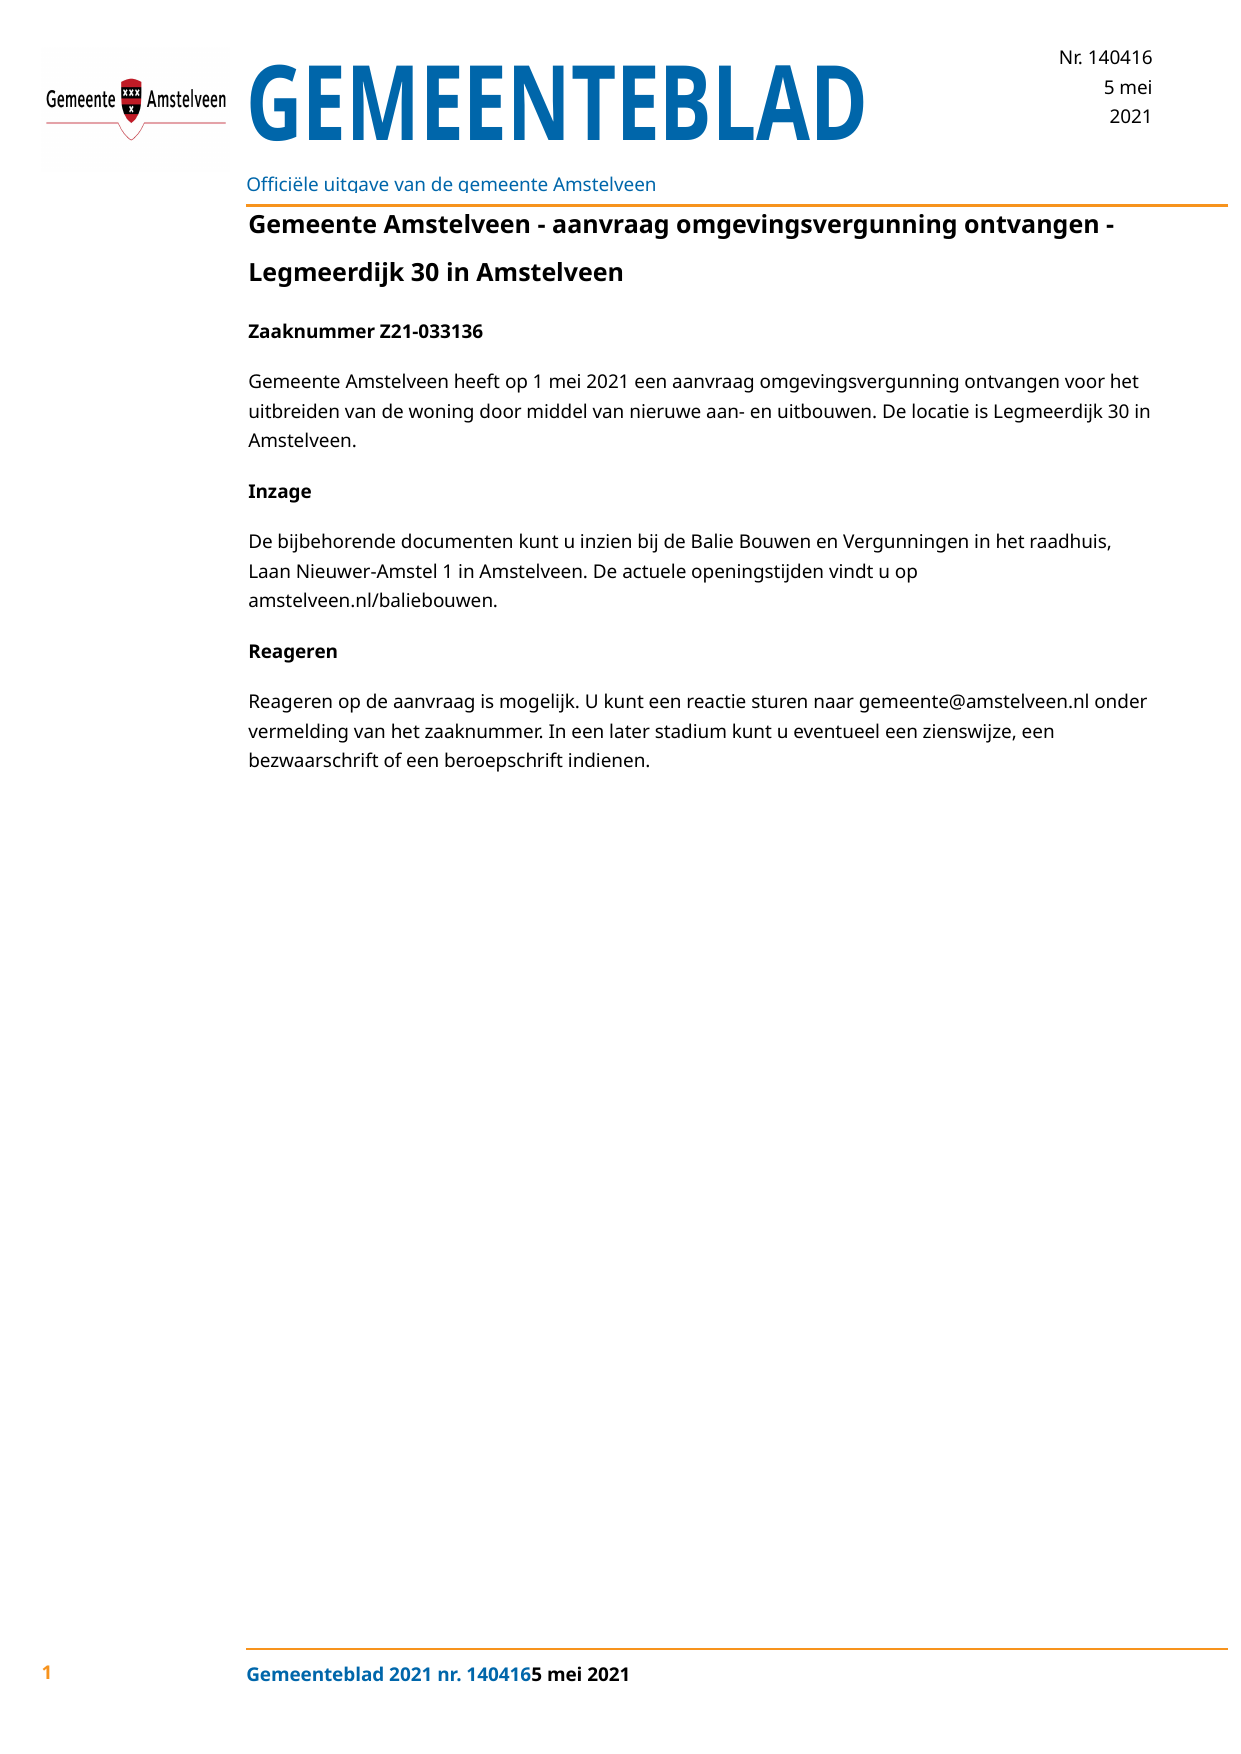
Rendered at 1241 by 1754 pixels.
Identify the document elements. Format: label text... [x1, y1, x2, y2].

text Reageren op de aanvraag is mogelijk. U kunt een reactie sturen naar gemeente@amstelveen.nl onder vermelding van het zaaknummer. In een later stadium kunt u eventueel een zienswijze, een bezwaarschrift of een beroepschrift indienen. [248, 688, 1152, 773]
text Inzage [248, 478, 1152, 504]
picture [41, 47, 231, 172]
text Reageren [248, 638, 1152, 664]
text Zaaknummer Z21-033136 [248, 318, 1152, 344]
text De bijbehorende documenten kunt u inzien bij de Balie Bouwen en Vergunningen in het raadhuis, Laan Nieuwer-Amstel 1 in Amstelveen. De actuele openingstijden vindt u op amstelveen.nl/baliebouwen. [248, 528, 1152, 613]
text Gemeente Amstelveen - aanvraag omgevingsvergunning ontvangen - Legmeerdijk 30 in Amstelveen [248, 207, 1152, 288]
text Gemeente Amstelveen heeft op 1 mei 2021 een aanvraag omgevingsvergunning ontvangen voor het uitbreiden van de woning door middel van nieruwe aan- en uitbouwen. De locatie is Legmeerdijk 30 in Amstelveen. [248, 368, 1152, 453]
